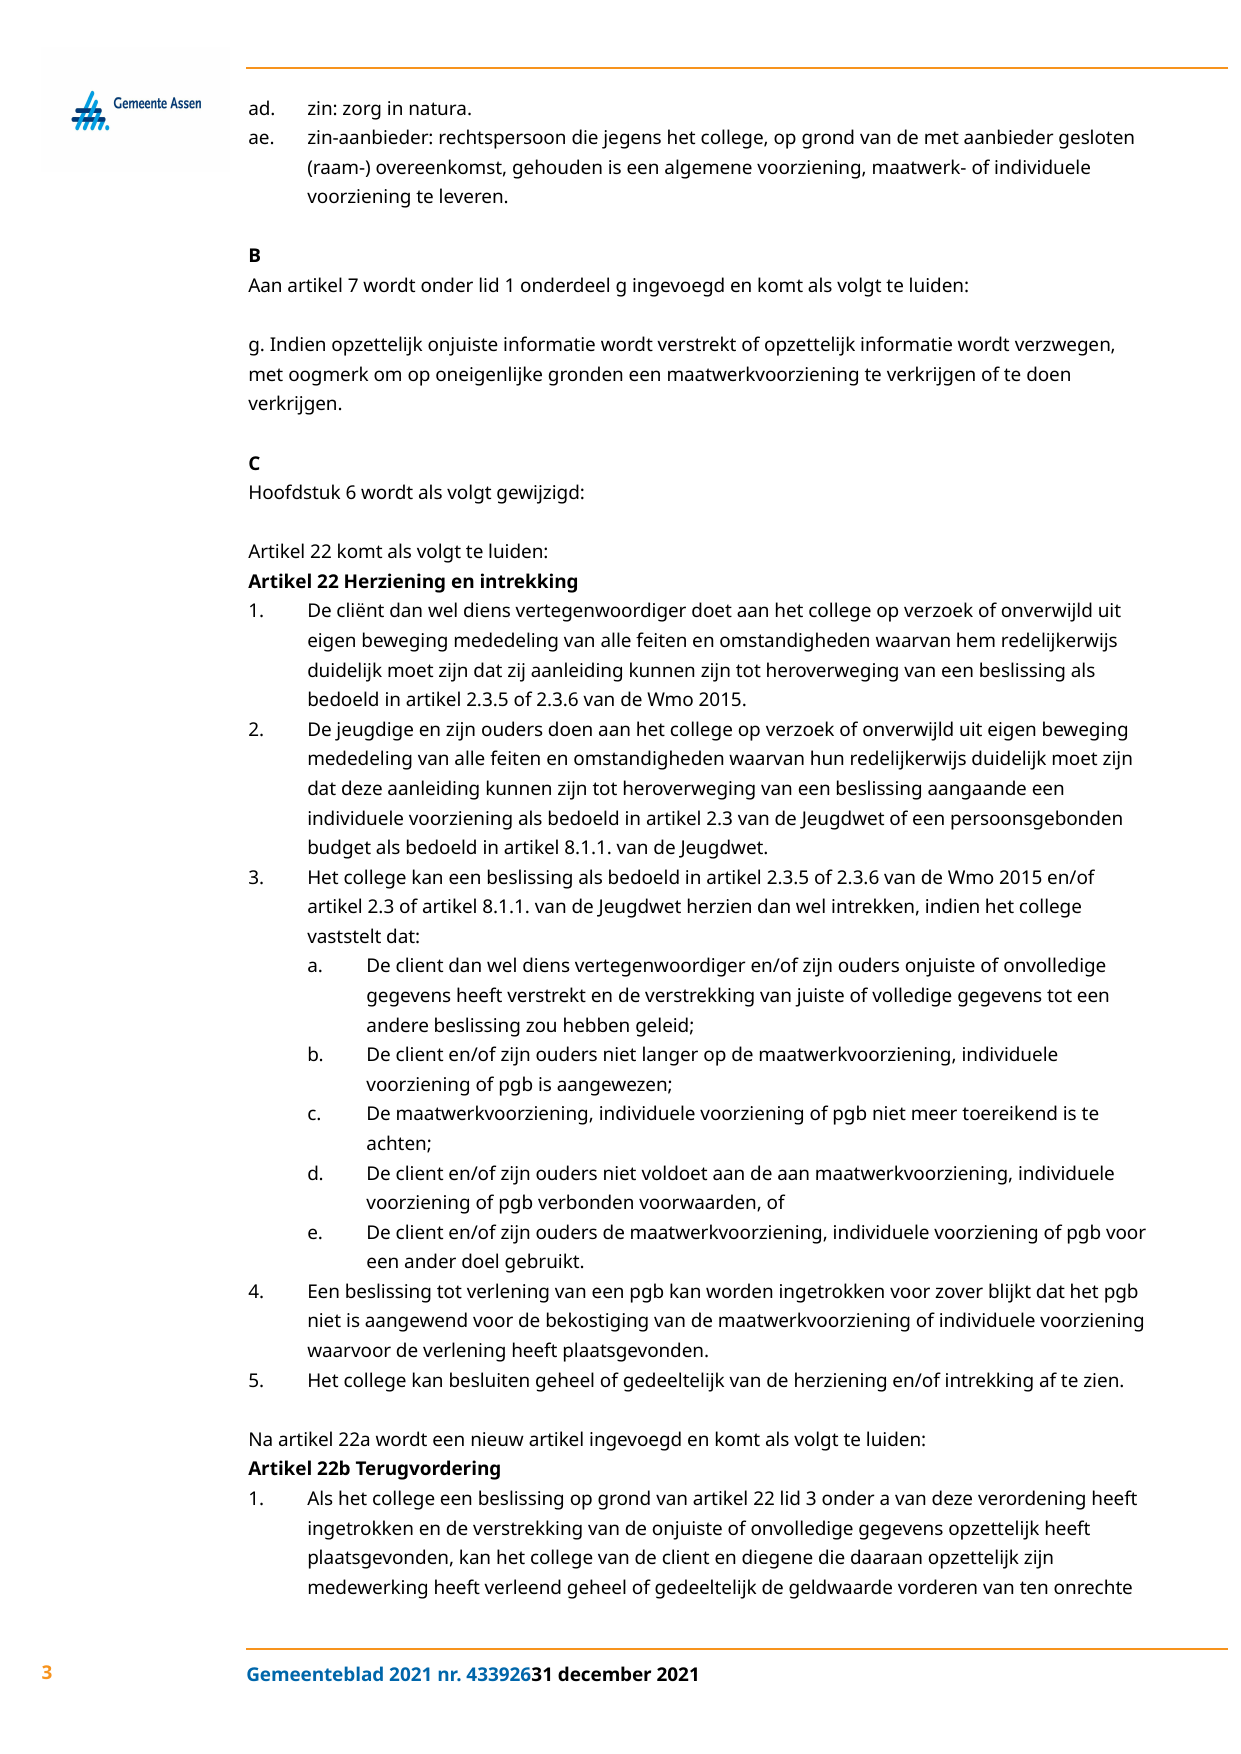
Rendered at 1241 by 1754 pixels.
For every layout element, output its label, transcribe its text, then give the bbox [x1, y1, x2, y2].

list Het college kan besluiten geheel of gedeeltelijk van de herziening en/of intrekking af te zien. [248, 1367, 1152, 1393]
list Een beslissing tot verlening van een pgb kan worden ingetrokken voor zover blijkt dat het pgb niet is aangewend voor de bekostiging van de maatwerkvoorziening of individuele voorziening waarvoor de verlening heeft plaatsgevonden. [248, 1278, 1152, 1363]
text Artikel 22 komt als volgt te luiden: [248, 538, 1152, 564]
text Artikel 22b Terugvordering [248, 1456, 1152, 1481]
list De client en/of zijn ouders niet voldoet aan de aan maatwerkvoorziening, individuele voorziening of pgb verbonden voorwaarden, of [307, 1160, 1152, 1215]
list De client dan wel diens vertegenwoordiger en/of zijn ouders onjuiste of onvolledige gegevens heeft verstrekt en de verstrekking van juiste of volledige gegevens tot een andere beslissing zou hebben geleid; [307, 953, 1152, 1038]
text Artikel 22 Herziening en intrekking [248, 568, 1152, 594]
text Na artikel 22a wordt een nieuw artikel ingevoegd en komt als volgt te luiden: [248, 1426, 1152, 1452]
text C [248, 450, 1152, 476]
list zin-aanbieder: rechtspersoon die jegens het college, op grond van de met aanbieder gesloten (raam-) overeenkomst, gehouden is een algemene voorziening, maatwerk- of individuele voorziening te leveren. [248, 124, 1152, 209]
list Het college kan een beslissing als bedoeld in artikel 2.3.5 of 2.3.6 van de Wmo 2015 en/of artikel 2.3 of artikel 8.1.1. van de Jeugdwet herzien dan wel intrekken, indien het college vaststelt dat: [248, 864, 1152, 949]
text Aan artikel 7 wordt onder lid 1 onderdeel g ingevoegd en komt als volgt te luiden: [248, 272, 1152, 298]
text Hoofdstuk 6 wordt als volgt gewijzigd: [248, 479, 1152, 505]
text g. Indien opzettelijk onjuiste informatie wordt verstrekt of opzettelijk informatie wordt verzwegen, met oogmerk om op oneigenlijke gronden een maatwerkvoorziening te verkrijgen of te doen verkrijgen. [248, 331, 1152, 416]
list De maatwerkvoorziening, individuele voorziening of pgb niet meer toereikend is te achten; [307, 1101, 1152, 1156]
list Als het college een beslissing op grond van artikel 22 lid 3 onder a van deze verordening heeft ingetrokken en de verstrekking van de onjuiste of onvolledige gegevens opzettelijk heeft plaatsgevonden, kan het college van de client en diegene die daaraan opzettelijk zijn medewerking heeft verleend geheel of gedeeltelijk de geldwaarde vorderen van ten onrechte [248, 1485, 1152, 1600]
list De client en/of zijn ouders niet langer op de maatwerkvoorziening, individuele voorziening of pgb is aangewezen; [307, 1041, 1152, 1097]
list De jeugdige en zijn ouders doen aan het college op verzoek of onverwijld uit eigen beweging mededeling van alle feiten en omstandigheden waarvan hun redelijkerwijs duidelijk moet zijn dat deze aanleiding kunnen zijn tot heroverweging van een beslissing aangaande een individuele voorziening als bedoeld in artikel 2.3 van de Jeugdwet of een persoonsgebonden budget als bedoeld in artikel 8.1.1. van de Jeugdwet. [248, 716, 1152, 860]
picture [41, 47, 231, 172]
text B [248, 243, 1152, 268]
list De cliënt dan wel diens vertegenwoordiger doet aan het college op verzoek of onverwijld uit eigen beweging mededeling van alle feiten en omstandigheden waarvan hem redelijkerwijs duidelijk moet zijn dat zij aanleiding kunnen zijn tot heroverweging van een beslissing als bedoeld in artikel 2.3.5 of 2.3.6 van de Wmo 2015. [248, 598, 1152, 712]
list De client en/of zijn ouders de maatwerkvoorziening, individuele voorziening of pgb voor een ander doel gebruikt. [307, 1219, 1152, 1274]
list zin: zorg in natura. [248, 95, 1152, 121]
